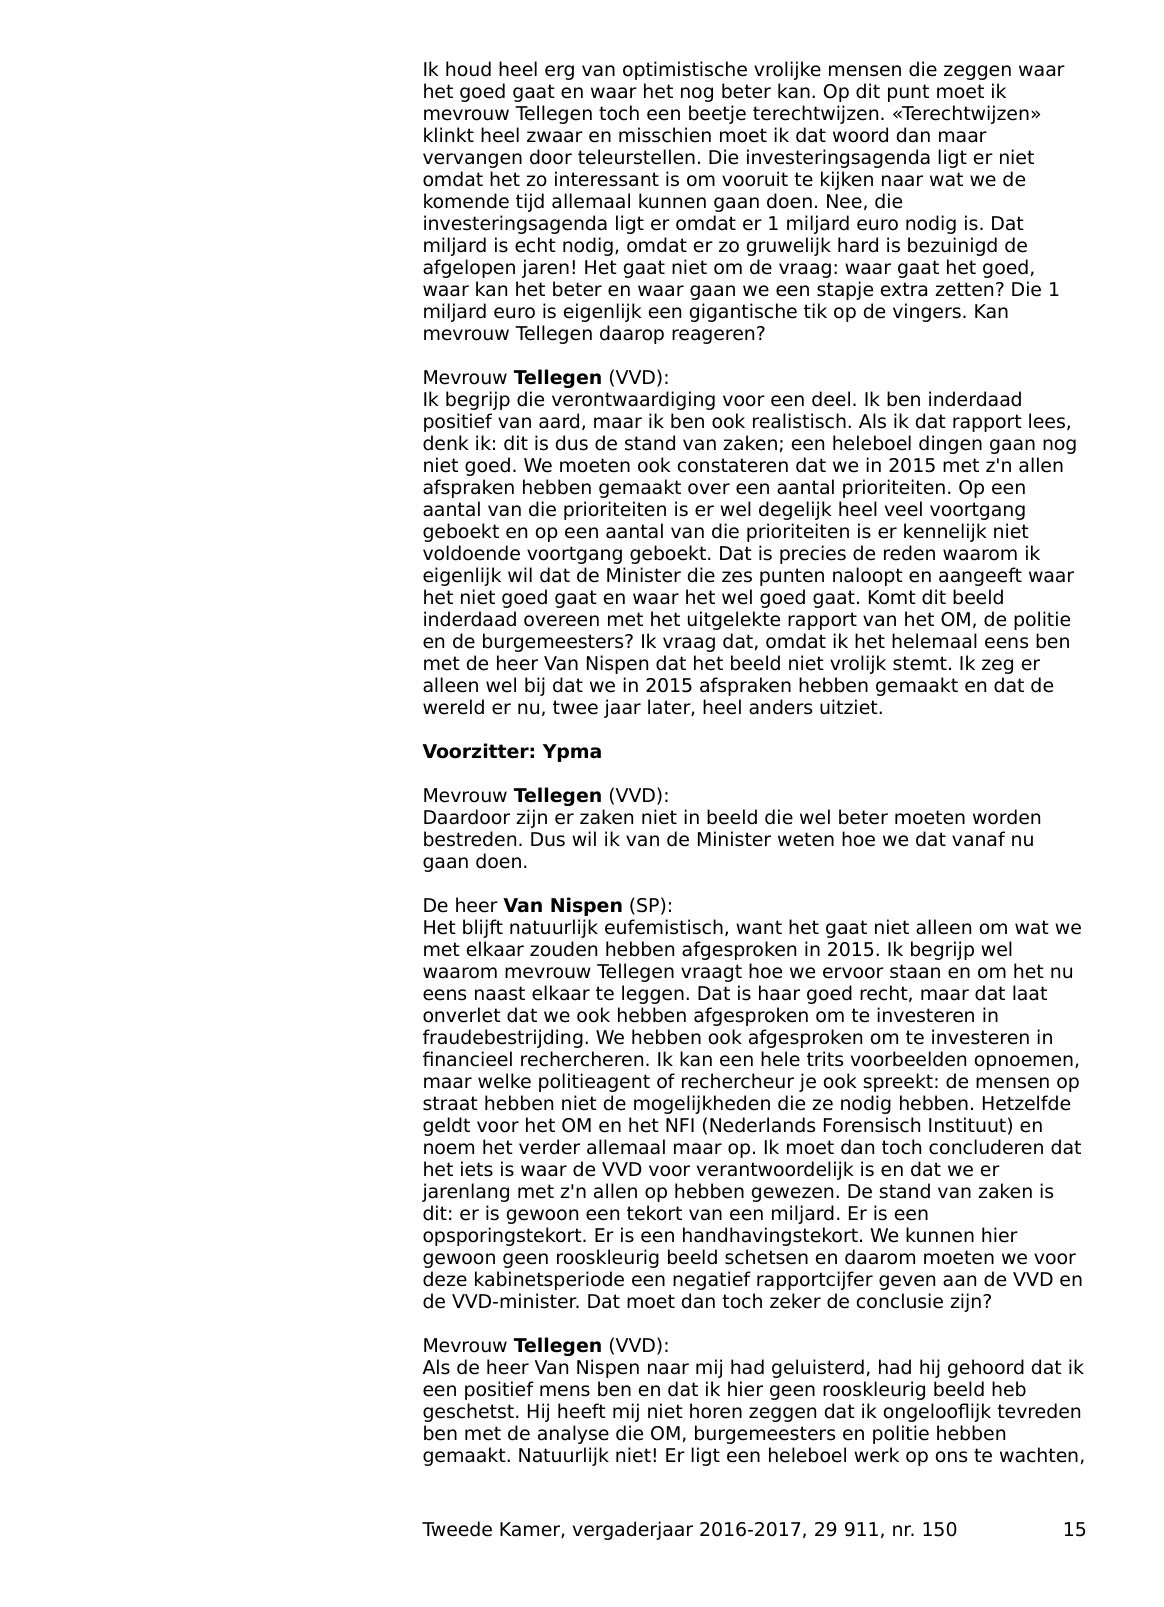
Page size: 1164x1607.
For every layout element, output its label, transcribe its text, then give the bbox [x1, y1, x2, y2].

text Ik begrijp die verontwaardiging voor een deel. Ik ben inderdaad positief van aard, maar ik ben ook realistisch. Als ik dat rapport lees, denk ik: dit is dus de stand van zaken; een heleboel dingen gaan nog niet goed. We moeten ook constateren dat we in 2015 met z'n allen afspraken hebben gemaakt over een aantal prioriteiten. Op een aantal van die prioriteiten is er wel degelijk heel veel voortgang geboekt en op een aantal van die prioriteiten is er kennelijk niet voldoende voortgang geboekt. Dat is precies de reden waarom ik eigenlijk wil dat de Minister die zes punten naloopt en aangeeft waar het niet goed gaat en waar het wel goed gaat. Komt dit beeld inderdaad overeen met het uitgelekte rapport van het OM, de politie en de burgemeesters? Ik vraag dat, omdat ik het helemaal eens ben met de heer Van Nispen dat het beeld niet vrolijk stemt. Ik zeg er alleen wel bij dat we in 2015 afspraken hebben gemaakt en dat de wereld er nu, twee jaar later, heel anders uitziet. [422, 389, 1087, 719]
subtitle Voorzitter: Ypma [422, 741, 1087, 763]
text De heer Van Nispen (SP): [422, 895, 1087, 917]
text Mevrouw Tellegen (VVD): [422, 1335, 1087, 1357]
text Ik houd heel erg van optimistische vrolijke mensen die zeggen waar het goed gaat en waar het nog beter kan. Op dit punt moet ik mevrouw Tellegen toch een beetje terechtwijzen. «Terechtwijzen» klinkt heel zwaar en misschien moet ik dat woord dan maar vervangen door teleurstellen. Die investeringsagenda ligt er niet omdat het zo interessant is om vooruit te kijken naar wat we de komende tijd allemaal kunnen gaan doen. Nee, die investeringsagenda ligt er omdat er 1 miljard euro nodig is. Dat miljard is echt nodig, omdat er zo gruwelijk hard is bezuinigd de afgelopen jaren! Het gaat niet om de vraag: waar gaat het goed, waar kan het beter en waar gaan we een stapje extra zetten? Die 1 miljard euro is eigenlijk een gigantische tik op de vingers. Kan mevrouw Tellegen daarop reageren? [422, 59, 1087, 345]
text Mevrouw Tellegen (VVD): [422, 785, 1087, 807]
text Mevrouw Tellegen (VVD): [422, 367, 1087, 389]
text Het blijft natuurlijk eufemistisch, want het gaat niet alleen om wat we met elkaar zouden hebben afgesproken in 2015. Ik begrijp wel waarom mevrouw Tellegen vraagt hoe we ervoor staan en om het nu eens naast elkaar te leggen. Dat is haar goed recht, maar dat laat onverlet dat we ook hebben afgesproken om te investeren in fraudebestrijding. We hebben ook afgesproken om te investeren in financieel rechercheren. Ik kan een hele trits voorbeelden opnoemen, maar welke politieagent of rechercheur je ook spreekt: de mensen op straat hebben niet de mogelijkheden die ze nodig hebben. Hetzelfde geldt voor het OM en het NFI (Nederlands Forensisch Instituut) en noem het verder allemaal maar op. Ik moet dan toch concluderen dat het iets is waar de VVD voor verantwoordelijk is en dat we er jarenlang met z'n allen op hebben gewezen. De stand van zaken is dit: er is gewoon een tekort van een miljard. Er is een opsporingstekort. Er is een handhavingstekort. We kunnen hier gewoon geen rooskleurig beeld schetsen en daarom moeten we voor deze kabinetsperiode een negatief rapportcijfer geven aan de VVD en de VVD-minister. Dat moet dan toch zeker de conclusie zijn? [422, 917, 1087, 1313]
text Als de heer Van Nispen naar mij had geluisterd, had hij gehoord dat ik een positief mens ben en dat ik hier geen rooskleurig beeld heb geschetst. Hij heeft mij niet horen zeggen dat ik ongelooflijk tevreden ben met de analyse die OM, burgemeesters en politie hebben gemaakt. Natuurlijk niet! Er ligt een heleboel werk op ons te wachten, [422, 1357, 1087, 1467]
text Daardoor zijn er zaken niet in beeld die wel beter moeten worden bestreden. Dus wil ik van de Minister weten hoe we dat vanaf nu gaan doen. [422, 807, 1087, 873]
